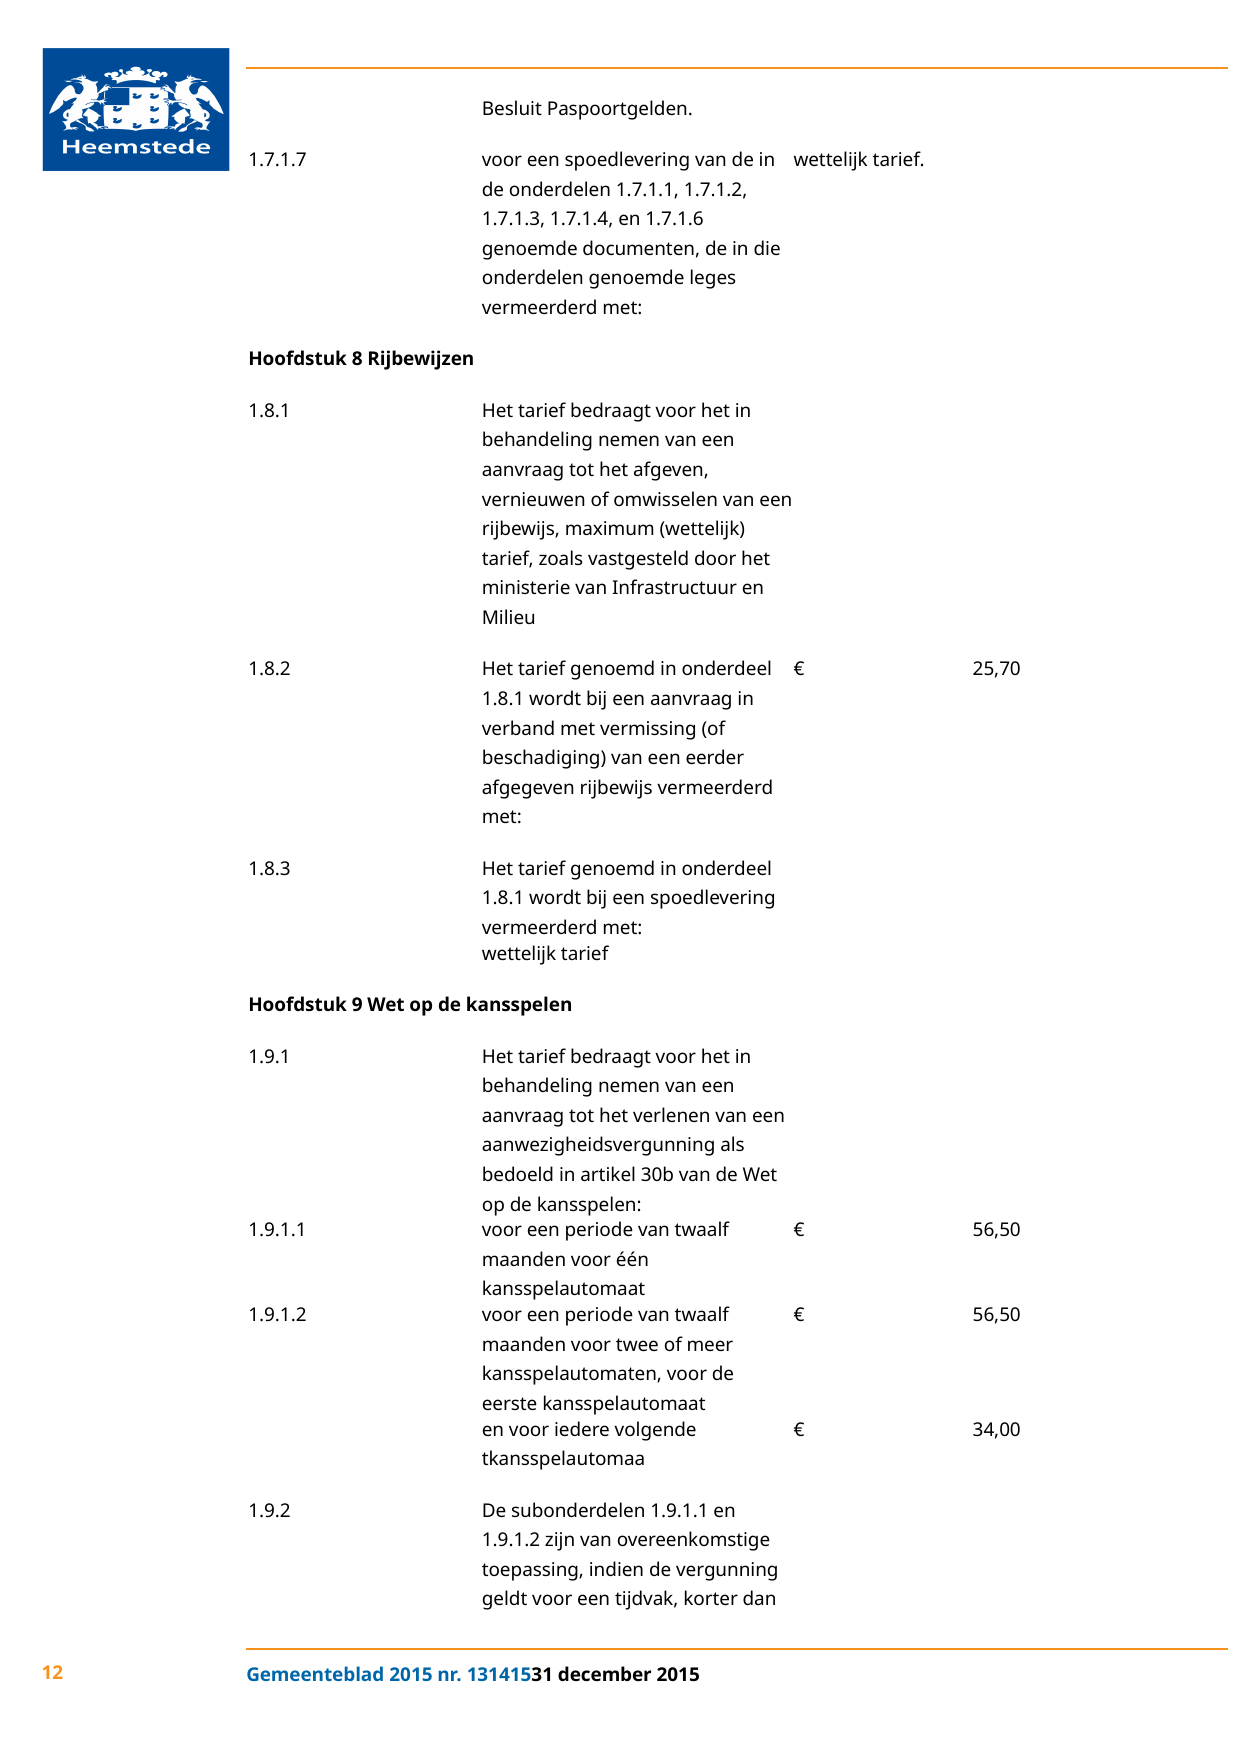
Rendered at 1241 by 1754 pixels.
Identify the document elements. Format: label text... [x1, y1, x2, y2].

table_cell [973, 346, 1152, 371]
table_cell 1.8.2 [248, 656, 482, 829]
table_cell [793, 346, 972, 371]
table_cell [248, 630, 482, 656]
table_cell € [793, 1416, 972, 1471]
table_cell en voor iedere volgende tkansspelautomaa [482, 1416, 793, 1471]
table_cell [973, 940, 1152, 966]
table_cell [973, 371, 1152, 397]
table_cell [248, 966, 482, 991]
table_cell 1.9.1.2 [248, 1301, 482, 1416]
table_cell [482, 966, 793, 991]
table_cell [482, 1471, 793, 1497]
table_cell [793, 121, 972, 146]
table_cell [973, 966, 1152, 991]
table_cell [793, 1043, 972, 1216]
table_cell [973, 829, 1152, 855]
table_cell [973, 855, 1152, 940]
table_cell Het tarief bedraagt voor het in behandeling nemen van een aanvraag tot het afgeven, vernieuwen of omwisselen van een rijbewijs, maximum (wettelijk) tarief, zoals vastgesteld door het ministerie van Infrastructuur en Milieu [482, 397, 793, 630]
table_cell 1.9.2 [248, 1497, 482, 1611]
table_cell € [793, 1216, 972, 1301]
table_cell 25,70 [973, 656, 1152, 829]
picture [41, 47, 231, 172]
table_cell 1.9.1.1 [248, 1216, 482, 1301]
table_cell [248, 371, 482, 397]
table_cell [248, 95, 482, 121]
table_cell [793, 1017, 972, 1043]
table_cell voor een periode van twaalf maanden voor één kansspelautomaat [482, 1216, 793, 1301]
table_cell [973, 146, 1152, 320]
table_cell [482, 630, 793, 656]
table_cell [973, 397, 1152, 630]
table_cell wettelijk tarief [482, 940, 793, 966]
table_cell Hoofdstuk 8 Rijbewijzen [248, 346, 793, 371]
table_cell [973, 95, 1152, 121]
table_cell Hoofdstuk 9 Wet op de kansspelen [248, 991, 793, 1017]
table_cell [248, 829, 482, 855]
table_cell [973, 121, 1152, 146]
table_cell Besluit Paspoortgelden. [482, 95, 793, 121]
table_cell [973, 1017, 1152, 1043]
table_cell [973, 1497, 1152, 1611]
table_cell 1.8.1 [248, 397, 482, 630]
table_cell [973, 1471, 1152, 1497]
table_cell [482, 1017, 793, 1043]
table_cell [482, 320, 793, 346]
table_cell € [793, 1301, 972, 1416]
table_cell Het tarief genoemd in onderdeel 1.8.1 wordt bij een spoedlevering vermeerderd met: [482, 855, 793, 940]
table_cell [973, 991, 1152, 1017]
table_cell [248, 1017, 482, 1043]
table_cell [482, 371, 793, 397]
table_cell 56,50 [973, 1301, 1152, 1416]
table_cell [793, 966, 972, 991]
table_cell 1.8.3 [248, 855, 482, 940]
table_cell [793, 397, 972, 630]
table_cell [973, 320, 1152, 346]
table_cell [248, 121, 482, 146]
table_cell De subonderdelen 1.9.1.1 en 1.9.1.2 zijn van overeenkomstige toepassing, indien de vergunning geldt voor een tijdvak, korter dan [482, 1497, 793, 1611]
table_cell [482, 829, 793, 855]
table_cell [793, 1471, 972, 1497]
table_cell [793, 991, 972, 1017]
table_cell voor een periode van twaalf maanden voor twee of meer kansspelautomaten, voor de eerste kansspelautomaat [482, 1301, 793, 1416]
table_cell Het tarief genoemd in onderdeel 1.8.1 wordt bij een aanvraag in verband met vermissing (of beschadiging) van een eerder afgegeven rijbewijs vermeerderd met: [482, 656, 793, 829]
table_cell [973, 1043, 1152, 1216]
table_cell [793, 829, 972, 855]
table_cell € [793, 656, 972, 829]
table_cell [793, 95, 972, 121]
table_cell [793, 320, 972, 346]
table_cell wettelijk tarief. [793, 146, 972, 320]
table_cell [482, 121, 793, 146]
table_cell [793, 1497, 972, 1611]
table_cell [793, 371, 972, 397]
table_cell 1.7.1.7 [248, 146, 482, 320]
table_cell [248, 320, 482, 346]
table_cell 56,50 [973, 1216, 1152, 1301]
table_cell [793, 940, 972, 966]
table_cell [793, 855, 972, 940]
table_cell [248, 940, 482, 966]
table_cell 1.9.1 [248, 1043, 482, 1216]
table_cell voor een spoedlevering van de in de onderdelen 1.7.1.1, 1.7.1.2, 1.7.1.3, 1.7.1.4, en 1.7.1.6 genoemde documenten, de in die onderdelen genoemde leges vermeerderd met: [482, 146, 793, 320]
table_cell [248, 1471, 482, 1497]
table_cell 34,00 [973, 1416, 1152, 1471]
table_cell [973, 630, 1152, 656]
table_cell [793, 630, 972, 656]
table_cell Het tarief bedraagt voor het in behandeling nemen van een aanvraag tot het verlenen van een aanwezigheidsvergunning als bedoeld in artikel 30b van de Wet op de kansspelen: [482, 1043, 793, 1216]
table_cell [248, 1416, 482, 1471]
